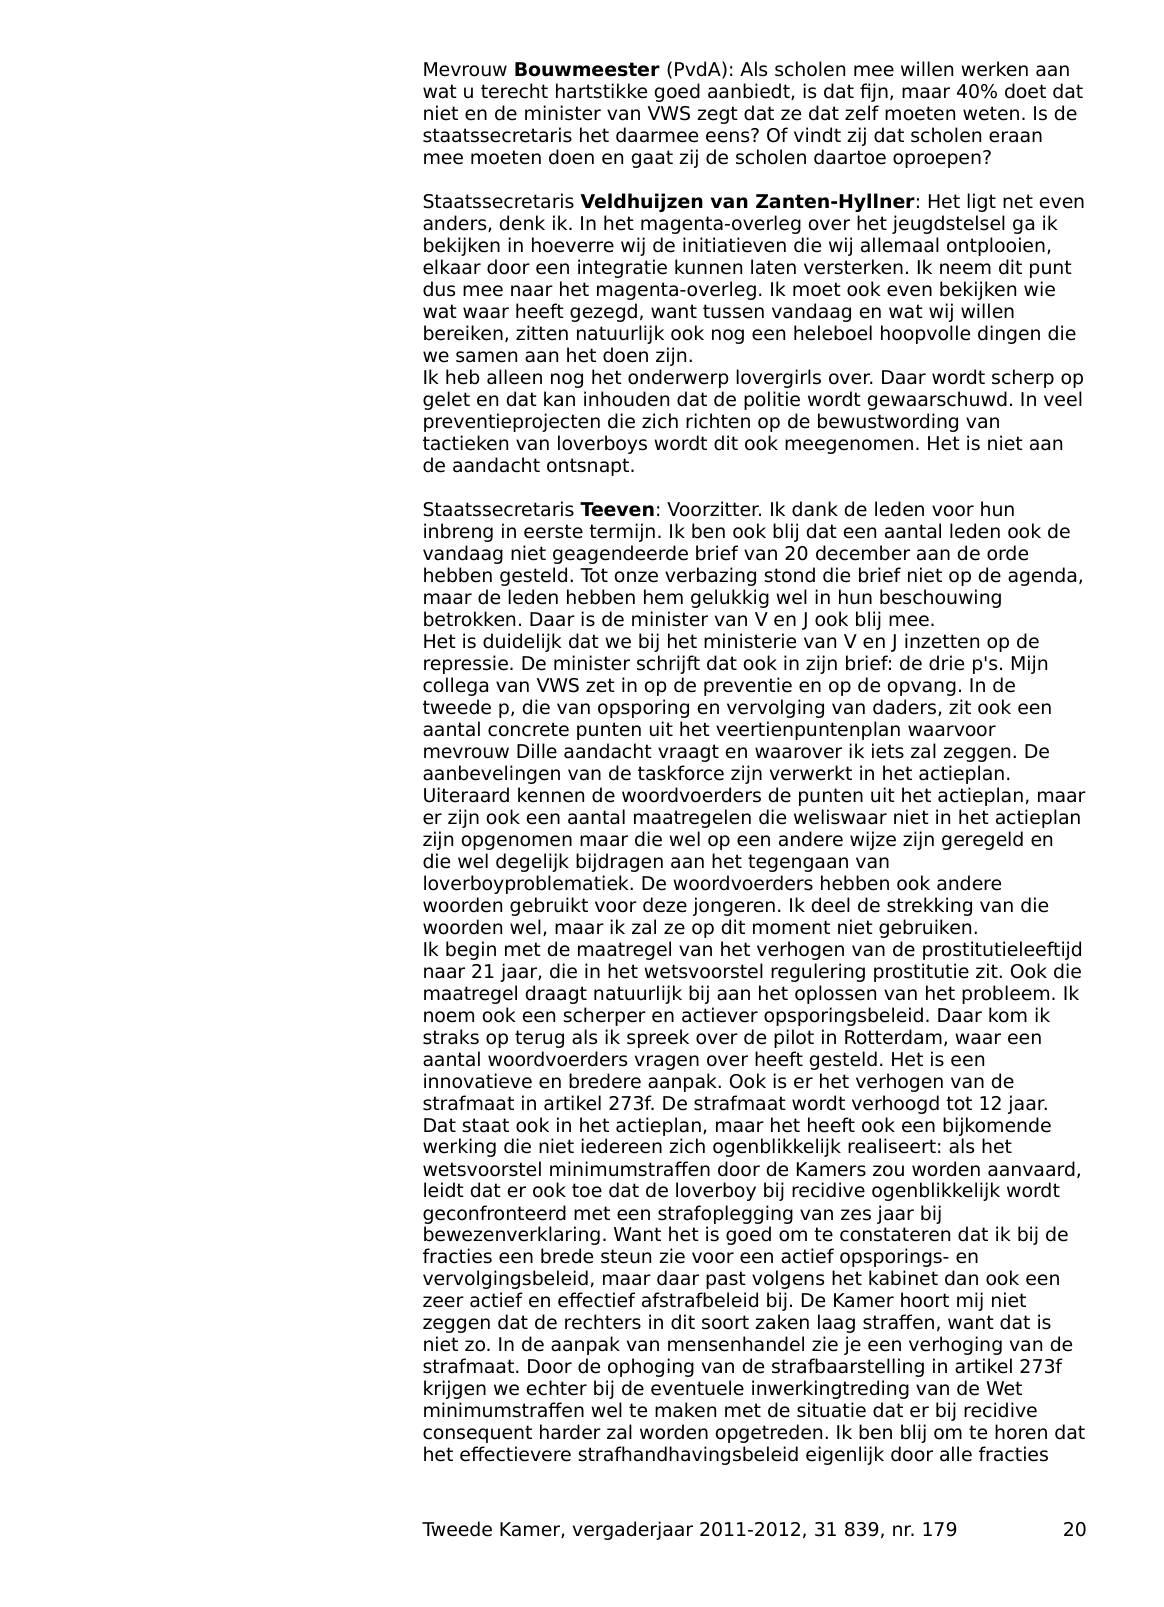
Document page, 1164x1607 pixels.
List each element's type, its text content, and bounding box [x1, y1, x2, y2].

text Mevrouw Bouwmeester (PvdA): Als scholen mee willen werken aan wat u terecht hartstikke goed aanbiedt, is dat fijn, maar 40% doet dat niet en de minister van VWS zegt dat ze dat zelf moeten weten. Is de staatssecretaris het daarmee eens? Of vindt zij dat scholen eraan mee moeten doen en gaat zij de scholen daartoe oproepen? [422, 59, 1087, 169]
text Staatssecretaris Teeven: Voorzitter. Ik dank de leden voor hun inbreng in eerste termijn. Ik ben ook blij dat een aantal leden ook de vandaag niet geagendeerde brief van 20 december aan de orde hebben gesteld. Tot onze verbazing stond die brief niet op de agenda, maar de leden hebben hem gelukkig wel in hun beschouwing betrokken. Daar is de minister van V en J ook blij mee. [422, 499, 1087, 631]
text Ik heb alleen nog het onderwerp lovergirls over. Daar wordt scherp op gelet en dat kan inhouden dat de politie wordt gewaarschuwd. In veel preventieprojecten die zich richten op de bewustwording van tactieken van loverboys wordt dit ook meegenomen. Het is niet aan de aandacht ontsnapt. [422, 367, 1087, 477]
text Staatssecretaris Veldhuijzen van Zanten-Hyllner: Het ligt net even anders, denk ik. In het magenta-overleg over het jeugdstelsel ga ik bekijken in hoeverre wij de initiatieven die wij allemaal ontplooien, elkaar door een integratie kunnen laten versterken. Ik neem dit punt dus mee naar het magenta-overleg. Ik moet ook even bekijken wie wat waar heeft gezegd, want tussen vandaag en wat wij willen bereiken, zitten natuurlijk ook nog een heleboel hoopvolle dingen die we samen aan het doen zijn. [422, 191, 1087, 367]
text Ik begin met de maatregel van het verhogen van de prostitutieleeftijd naar 21 jaar, die in het wetsvoorstel regulering prostitutie zit. Ook die maatregel draagt natuurlijk bij aan het oplossen van het probleem. Ik noem ook een scherper en actiever opsporingsbeleid. Daar kom ik straks op terug als ik spreek over de pilot in Rotterdam, waar een aantal woordvoerders vragen over heeft gesteld. Het is een innovatieve en bredere aanpak. Ook is er het verhogen van de strafmaat in artikel 273f. De strafmaat wordt verhoogd tot 12 jaar. Dat staat ook in het actieplan, maar het heeft ook een bijkomende werking die niet iedereen zich ogenblikkelijk realiseert: als het wetsvoorstel minimumstraffen door de Kamers zou worden aanvaard, leidt dat er ook toe dat de loverboy bij recidive ogenblikkelijk wordt geconfronteerd met een strafoplegging van zes jaar bij bewezenverklaring. Want het is goed om te constateren dat ik bij de fracties een brede steun zie voor een actief opsporings- en vervolgingsbeleid, maar daar past volgens het kabinet dan ook een zeer actief en effectief afstrafbeleid bij. De Kamer hoort mij niet zeggen dat de rechters in dit soort zaken laag straffen, want dat is niet zo. In de aanpak van mensenhandel zie je een verhoging van de strafmaat. Door de ophoging van de strafbaarstelling in artikel 273f krijgen we echter bij de eventuele inwerkingtreding van de Wet minimumstraffen wel te maken met de situatie dat er bij recidive consequent harder zal worden opgetreden. Ik ben blij om te horen dat het effectievere strafhandhavingsbeleid eigenlijk door alle fracties [422, 939, 1087, 1466]
text Het is duidelijk dat we bij het ministerie van V en J inzetten op de repressie. De minister schrijft dat ook in zijn brief: de drie p's. Mijn collega van VWS zet in op de preventie en op de opvang. In de tweede p, die van opsporing en vervolging van daders, zit ook een aantal concrete punten uit het veertienpuntenplan waarvoor mevrouw Dille aandacht vraagt en waarover ik iets zal zeggen. De aanbevelingen van de taskforce zijn verwerkt in het actieplan. Uiteraard kennen de woordvoerders de punten uit het actieplan, maar er zijn ook een aantal maatregelen die weliswaar niet in het actieplan zijn opgenomen maar die wel op een andere wijze zijn geregeld en die wel degelijk bijdragen aan het tegengaan van loverboyproblematiek. De woordvoerders hebben ook andere woorden gebruikt voor deze jongeren. Ik deel de strekking van die woorden wel, maar ik zal ze op dit moment niet gebruiken. [422, 631, 1087, 939]
